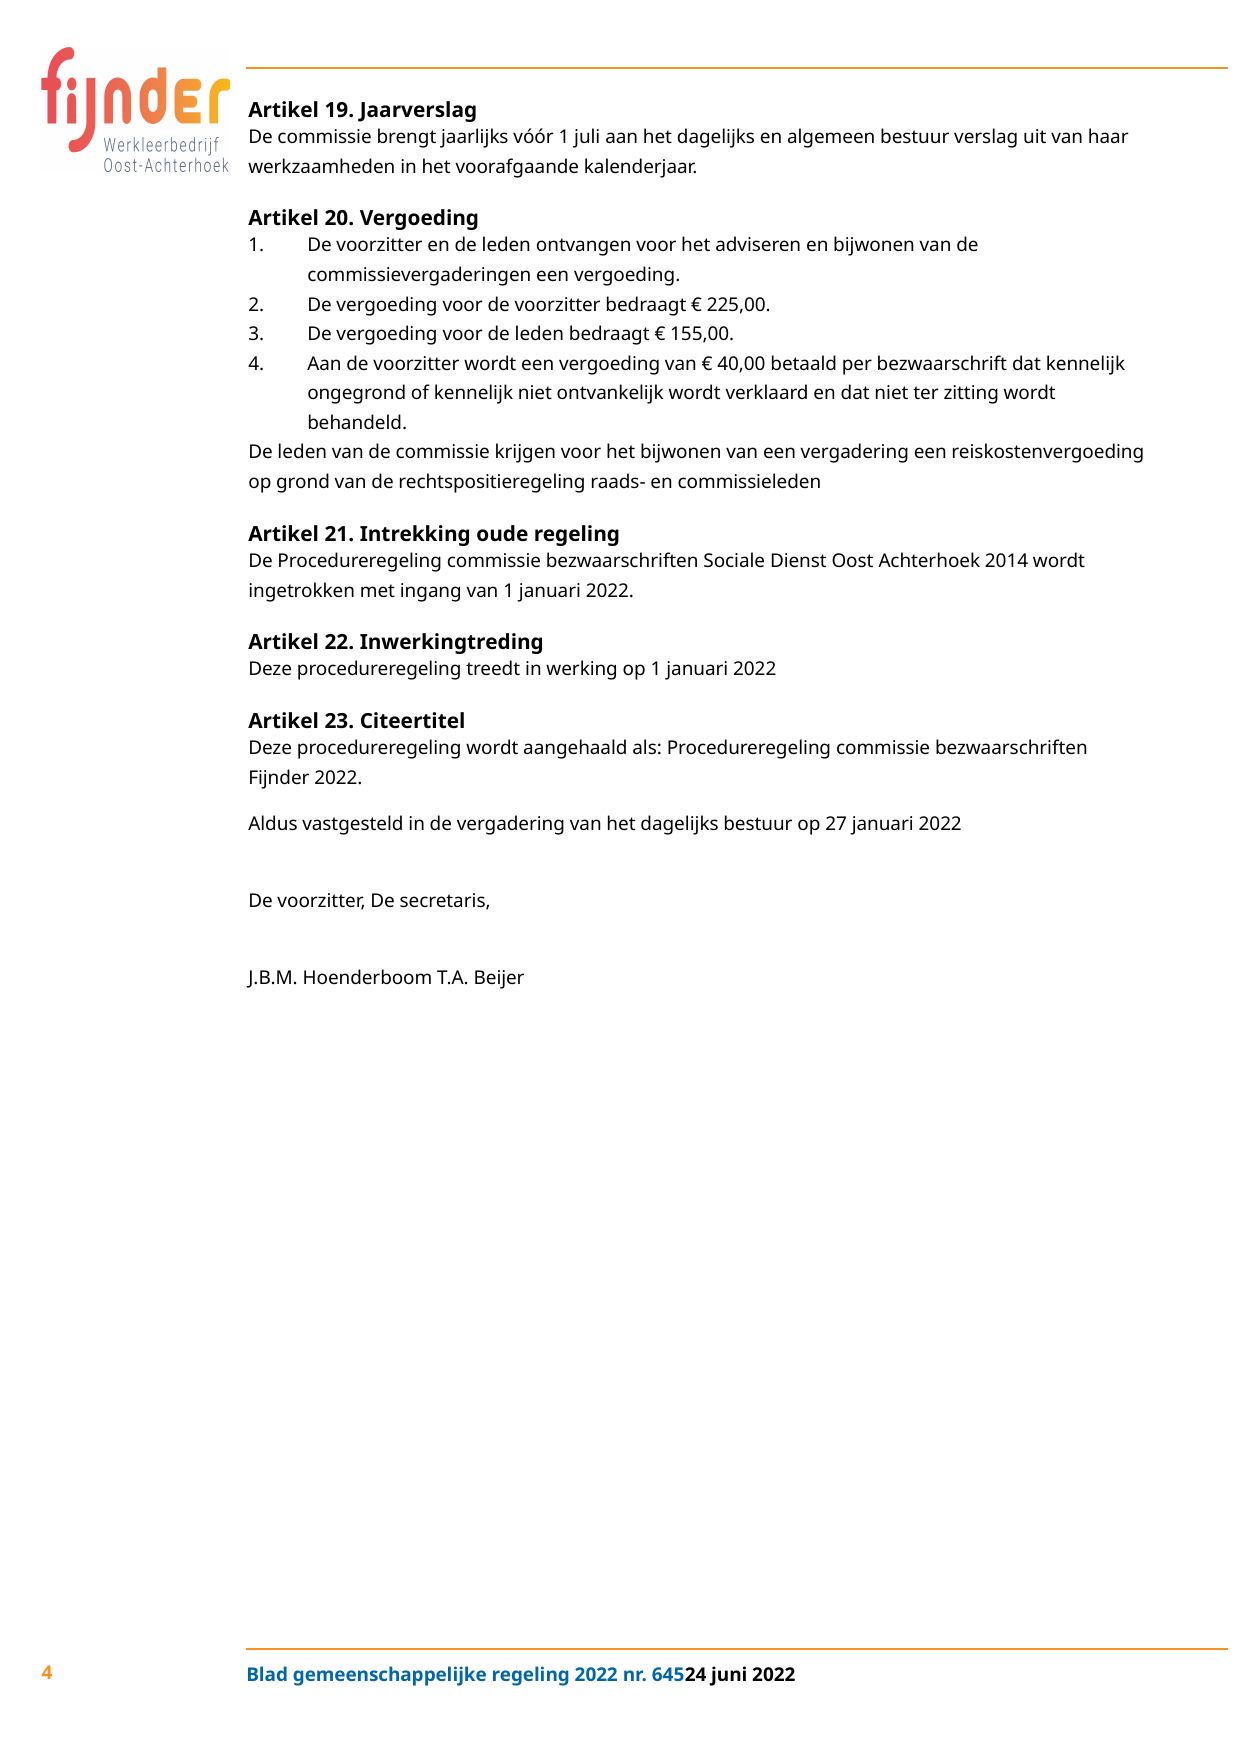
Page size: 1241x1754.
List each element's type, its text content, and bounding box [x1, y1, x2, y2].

list De vergoeding voor de leden bedraagt € 155,00. [248, 320, 1152, 346]
text Deze procedureregeling wordt aangehaald als: Procedureregeling commissie bezwaarschriften Fijnder 2022. [248, 734, 1152, 790]
text Deze procedureregeling treedt in werking op 1 januari 2022 [248, 656, 1152, 681]
list De vergoeding voor de voorzitter bedraagt € 225,00. [248, 291, 1152, 317]
text De commissie brengt jaarlijks vóór 1 juli aan het dagelijks en algemeen bestuur verslag uit van haar werkzaamheden in het voorafgaande kalenderjaar. [248, 123, 1152, 178]
text De voorzitter, De secretaris, [248, 887, 1152, 913]
text Artikel 19. Jaarverslag [248, 95, 1152, 123]
picture [41, 47, 231, 172]
text De Procedureregeling commissie bezwaarschriften Sociale Dienst Oost Achterhoek 2014 wordt ingetrokken met ingang van 1 januari 2022. [248, 547, 1152, 602]
text Artikel 22. Inwerkingtreding [248, 627, 1152, 656]
text Aldus vastgesteld in de vergadering van het dagelijks bestuur op 27 januari 2022 [248, 810, 1152, 835]
text Artikel 21. Intrekking oude regeling [248, 519, 1152, 547]
list Aan de voorzitter wordt een vergoeding van € 40,00 betaald per bezwaarschrift dat kennelijk ongegrond of kennelijk niet ontvankelijk wordt verklaard en dat niet ter zitting wordt behandeld. [248, 350, 1152, 435]
text J.B.M. Hoenderboom T.A. Beijer [248, 964, 1152, 990]
text Artikel 23. Citeertitel [248, 706, 1152, 734]
list De voorzitter en de leden ontvangen voor het adviseren en bijwonen van de commissievergaderingen een vergoeding. [248, 232, 1152, 287]
text Artikel 20. Vergoeding [248, 203, 1152, 232]
text De leden van de commissie krijgen voor het bijwonen van een vergadering een reiskostenvergoeding op grond van de rechtspositieregeling raads- en commissieleden [248, 439, 1152, 494]
